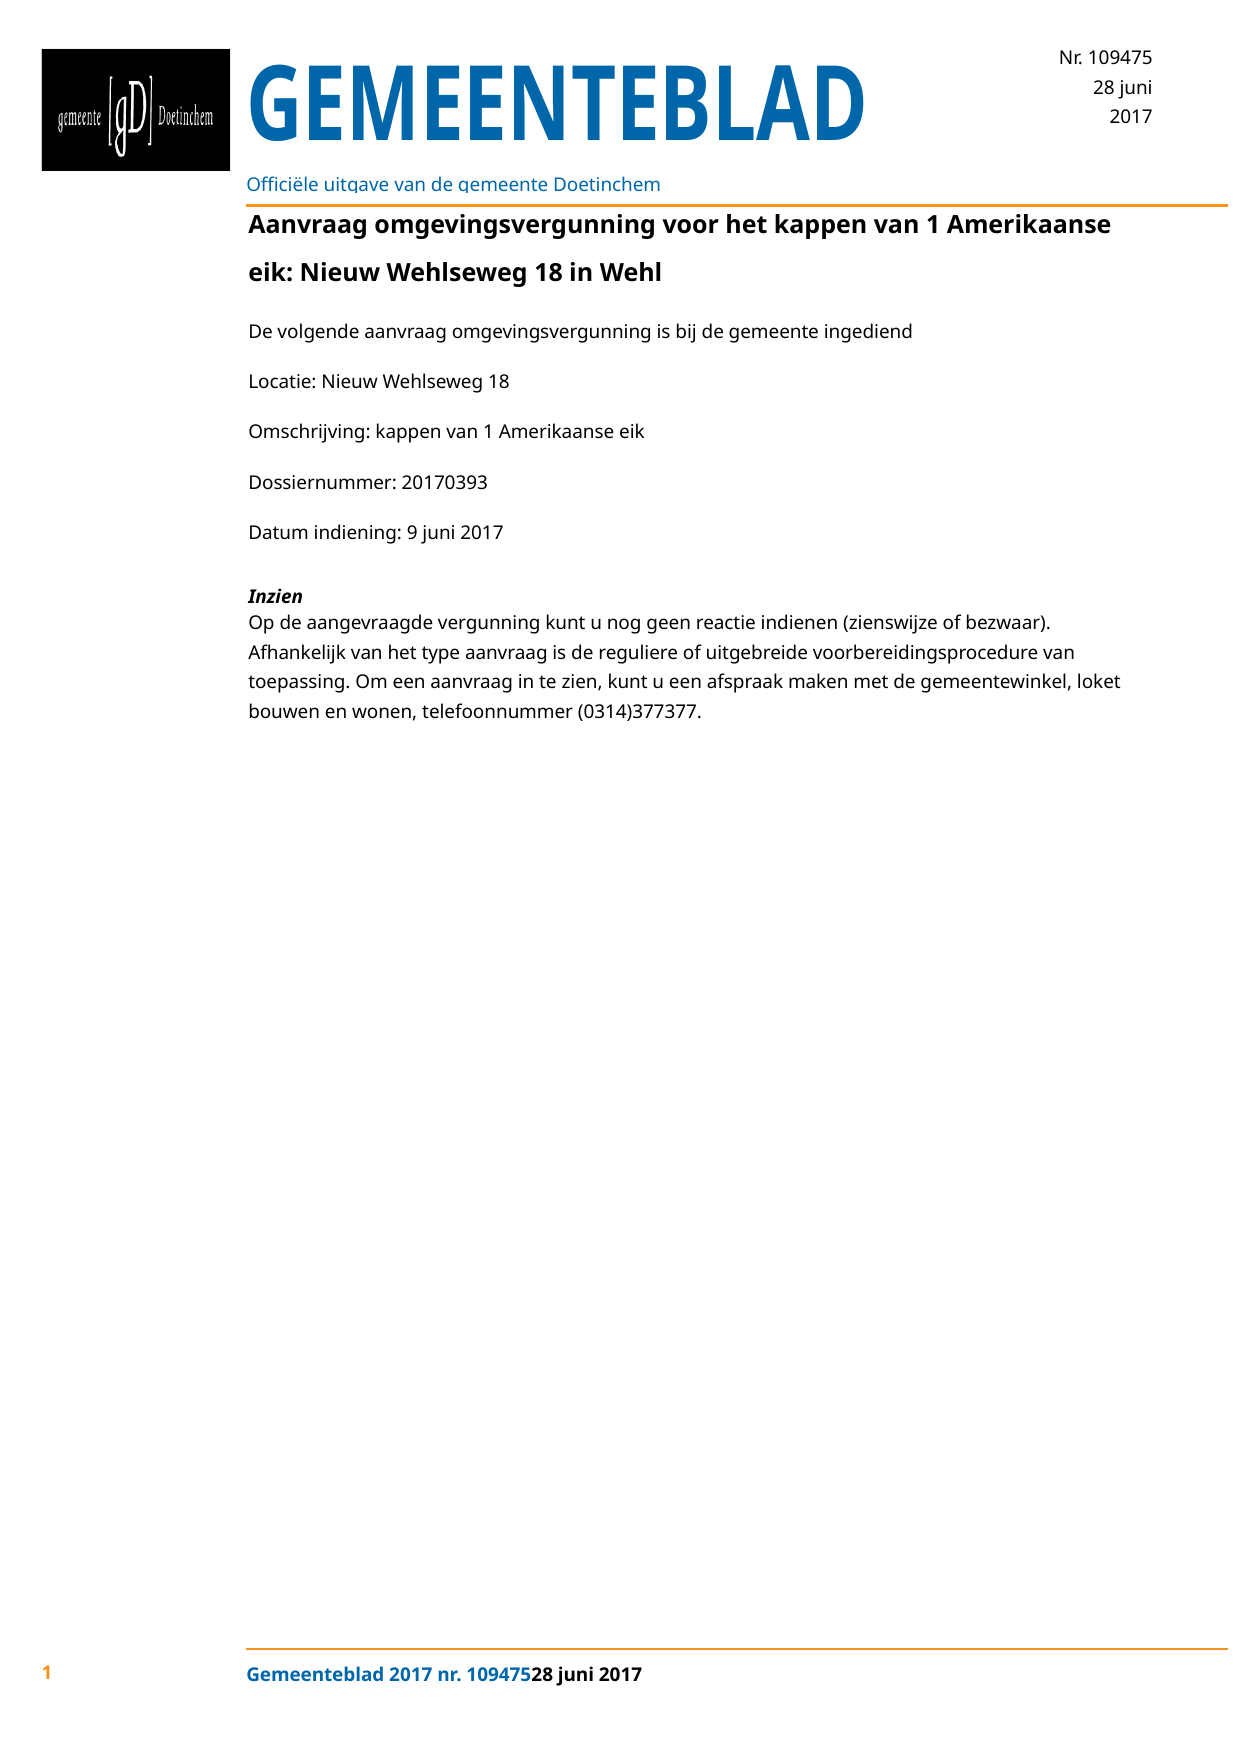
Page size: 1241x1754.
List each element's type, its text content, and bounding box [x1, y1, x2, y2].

text Aanvraag omgevingsvergunning voor het kappen van 1 Amerikaanse eik: Nieuw Wehlseweg 18 in Wehl [248, 207, 1152, 288]
text Inzien [248, 583, 1152, 609]
text Op de aangevraagde vergunning kunt u nog geen reactie indienen (zienswijze of bezwaar). Afhankelijk van het type aanvraag is de reguliere of uitgebreide voorbereidingsprocedure van toepassing. Om een aanvraag in te zien, kunt u een afspraak maken met de gemeentewinkel, loket bouwen en wonen, telefoonnummer (0314)377377. [248, 609, 1152, 724]
text Omschrijving: kappen van 1 Amerikaanse eik [248, 419, 1152, 444]
text Dossiernummer: 20170393 [248, 469, 1152, 495]
text Locatie: Nieuw Wehlseweg 18 [248, 368, 1152, 394]
picture [41, 47, 231, 172]
text Datum indiening: 9 juni 2017 [248, 519, 1152, 545]
text De volgende aanvraag omgevingsvergunning is bij de gemeente ingediend [248, 318, 1152, 344]
